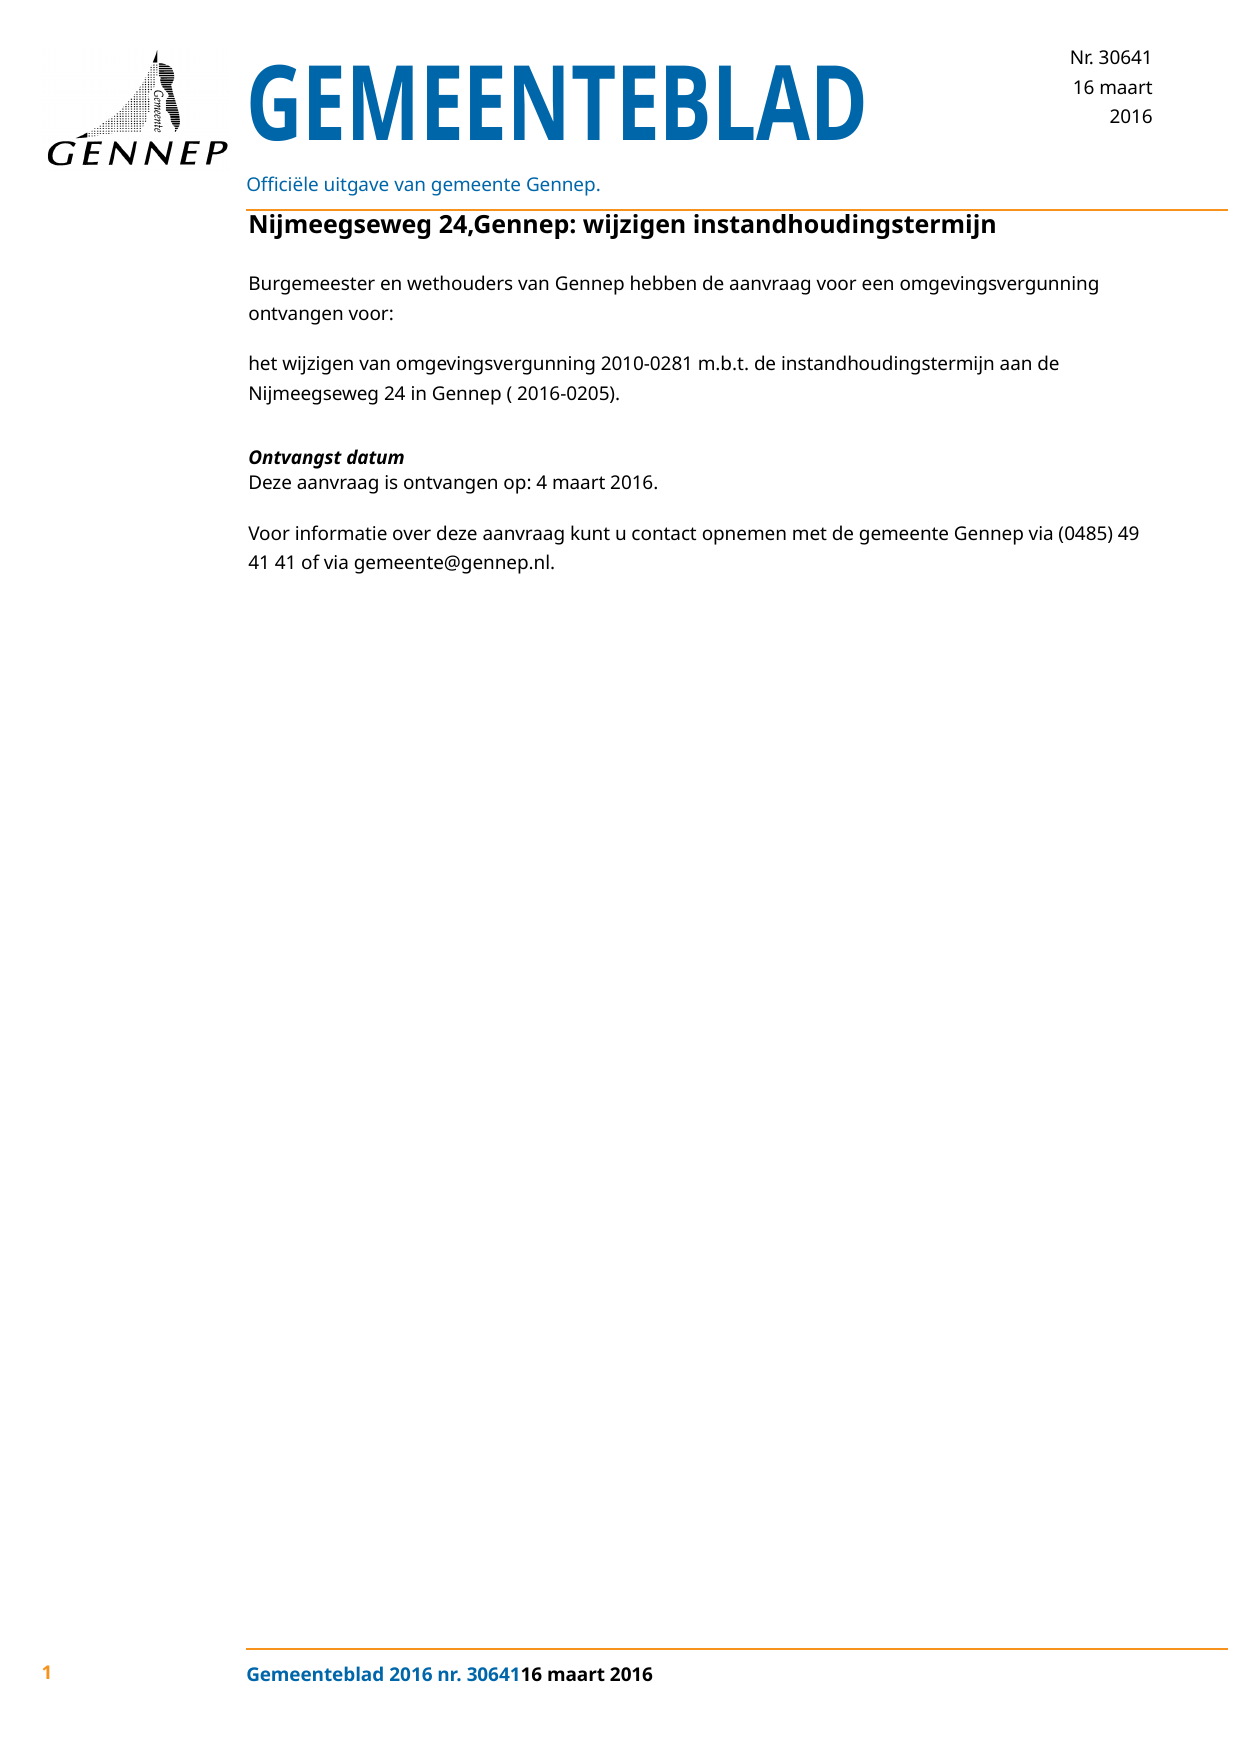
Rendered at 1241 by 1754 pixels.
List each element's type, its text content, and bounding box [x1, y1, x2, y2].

text Deze aanvraag is ontvangen op: 4 maart 2016. [248, 469, 1152, 495]
text Ontvangst datum [248, 444, 1152, 469]
picture [41, 47, 231, 172]
text Burgemeester en wethouders van Gennep hebben de aanvraag voor een omgevingsvergunning ontvangen voor: [248, 270, 1152, 326]
text het wijzigen van omgevingsvergunning 2010-0281 m.b.t. de instandhoudingstermijn aan de Nijmeegseweg 24 in Gennep ( 2016-0205). [248, 350, 1152, 406]
text Voor informatie over deze aanvraag kunt u contact opnemen met de gemeente Gennep via (0485) 49 41 41 of via gemeente@gennep.nl. [248, 520, 1152, 575]
text Nijmeegseweg 24,Gennep: wijzigen instandhoudingstermijn [248, 211, 1152, 241]
